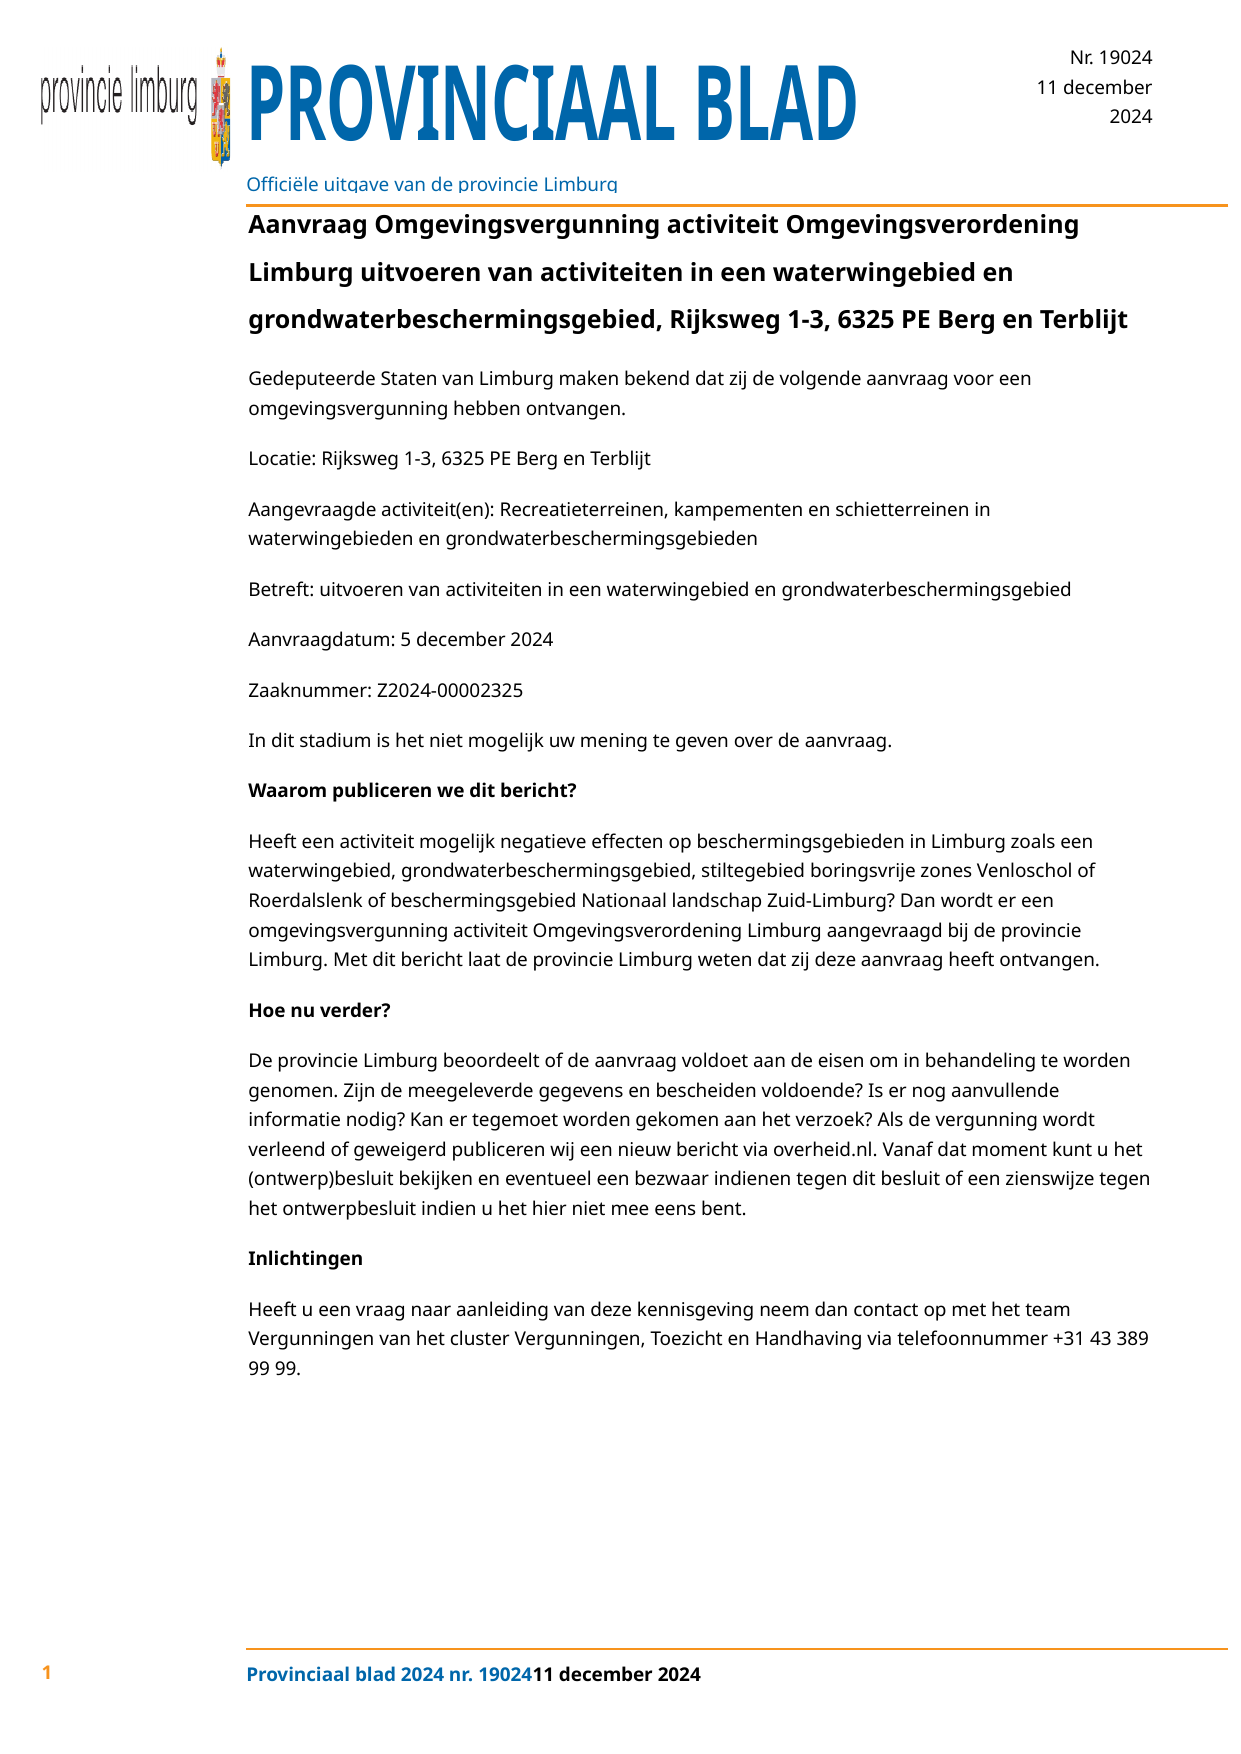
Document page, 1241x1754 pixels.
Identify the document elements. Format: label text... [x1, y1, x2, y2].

text Zaaknummer: Z2024-00002325 [248, 677, 1152, 702]
text Gedeputeerde Staten van Limburg maken bekend dat zij de volgende aanvraag voor een omgevingsvergunning hebben ontvangen. [248, 366, 1152, 421]
text Inlichtingen [248, 1246, 1152, 1271]
picture [41, 47, 231, 172]
text In dit stadium is het niet mogelijk uw mening te geven over de aanvraag. [248, 727, 1152, 753]
text Betreft: uitvoeren van activiteiten in een waterwingebied en grondwaterbeschermingsgebied [248, 576, 1152, 602]
text De provincie Limburg beoordeelt of de aanvraag voldoet aan de eisen om in behandeling te worden genomen. Zijn de meegeleverde gegevens en bescheiden voldoende? Is er nog aanvullende informatie nodig? Kan er tegemoet worden gekomen aan het verzoek? Als de vergunning wordt verleend of geweigerd publiceren wij een nieuw bericht via overheid.nl. Vanaf dat moment kunt u het (ontwerp)besluit bekijken en eventueel een bezwaar indienen tegen dit besluit of een zienswijze tegen het ontwerpbesluit indien u het hier niet mee eens bent. [248, 1047, 1152, 1221]
text Heeft een activiteit mogelijk negatieve effecten op beschermingsgebieden in Limburg zoals een waterwingebied, grondwaterbeschermingsgebied, stiltegebied boringsvrije zones Venloschol of Roerdalslenk of beschermingsgebied Nationaal landschap Zuid-Limburg? Dan wordt er een omgevingsvergunning activiteit Omgevingsverordening Limburg aangevraagd bij de provincie Limburg. Met dit bericht laat de provincie Limburg weten dat zij deze aanvraag heeft ontvangen. [248, 828, 1152, 972]
text Waarom publiceren we dit bericht? [248, 778, 1152, 803]
text Hoe nu verder? [248, 997, 1152, 1022]
text Aangevraagde activiteit(en): Recreatieterreinen, kampementen en schietterreinen in waterwingebieden en grondwaterbeschermingsgebieden [248, 496, 1152, 551]
text Heeft u een vraag naar aanleiding van deze kennisgeving neem dan contact op met het team Vergunningen van het cluster Vergunningen, Toezicht en Handhaving via telefoonnummer +31 43 389 99 99. [248, 1296, 1152, 1381]
text Aanvraagdatum: 5 december 2024 [248, 626, 1152, 652]
text Aanvraag Omgevingsvergunning activiteit Omgevingsverordening Limburg uitvoeren van activiteiten in een waterwingebied en grondwaterbeschermingsgebied, Rijksweg 1-3, 6325 PE Berg en Terblijt [248, 207, 1152, 336]
text Locatie: Rijksweg 1-3, 6325 PE Berg en Terblijt [248, 446, 1152, 471]
